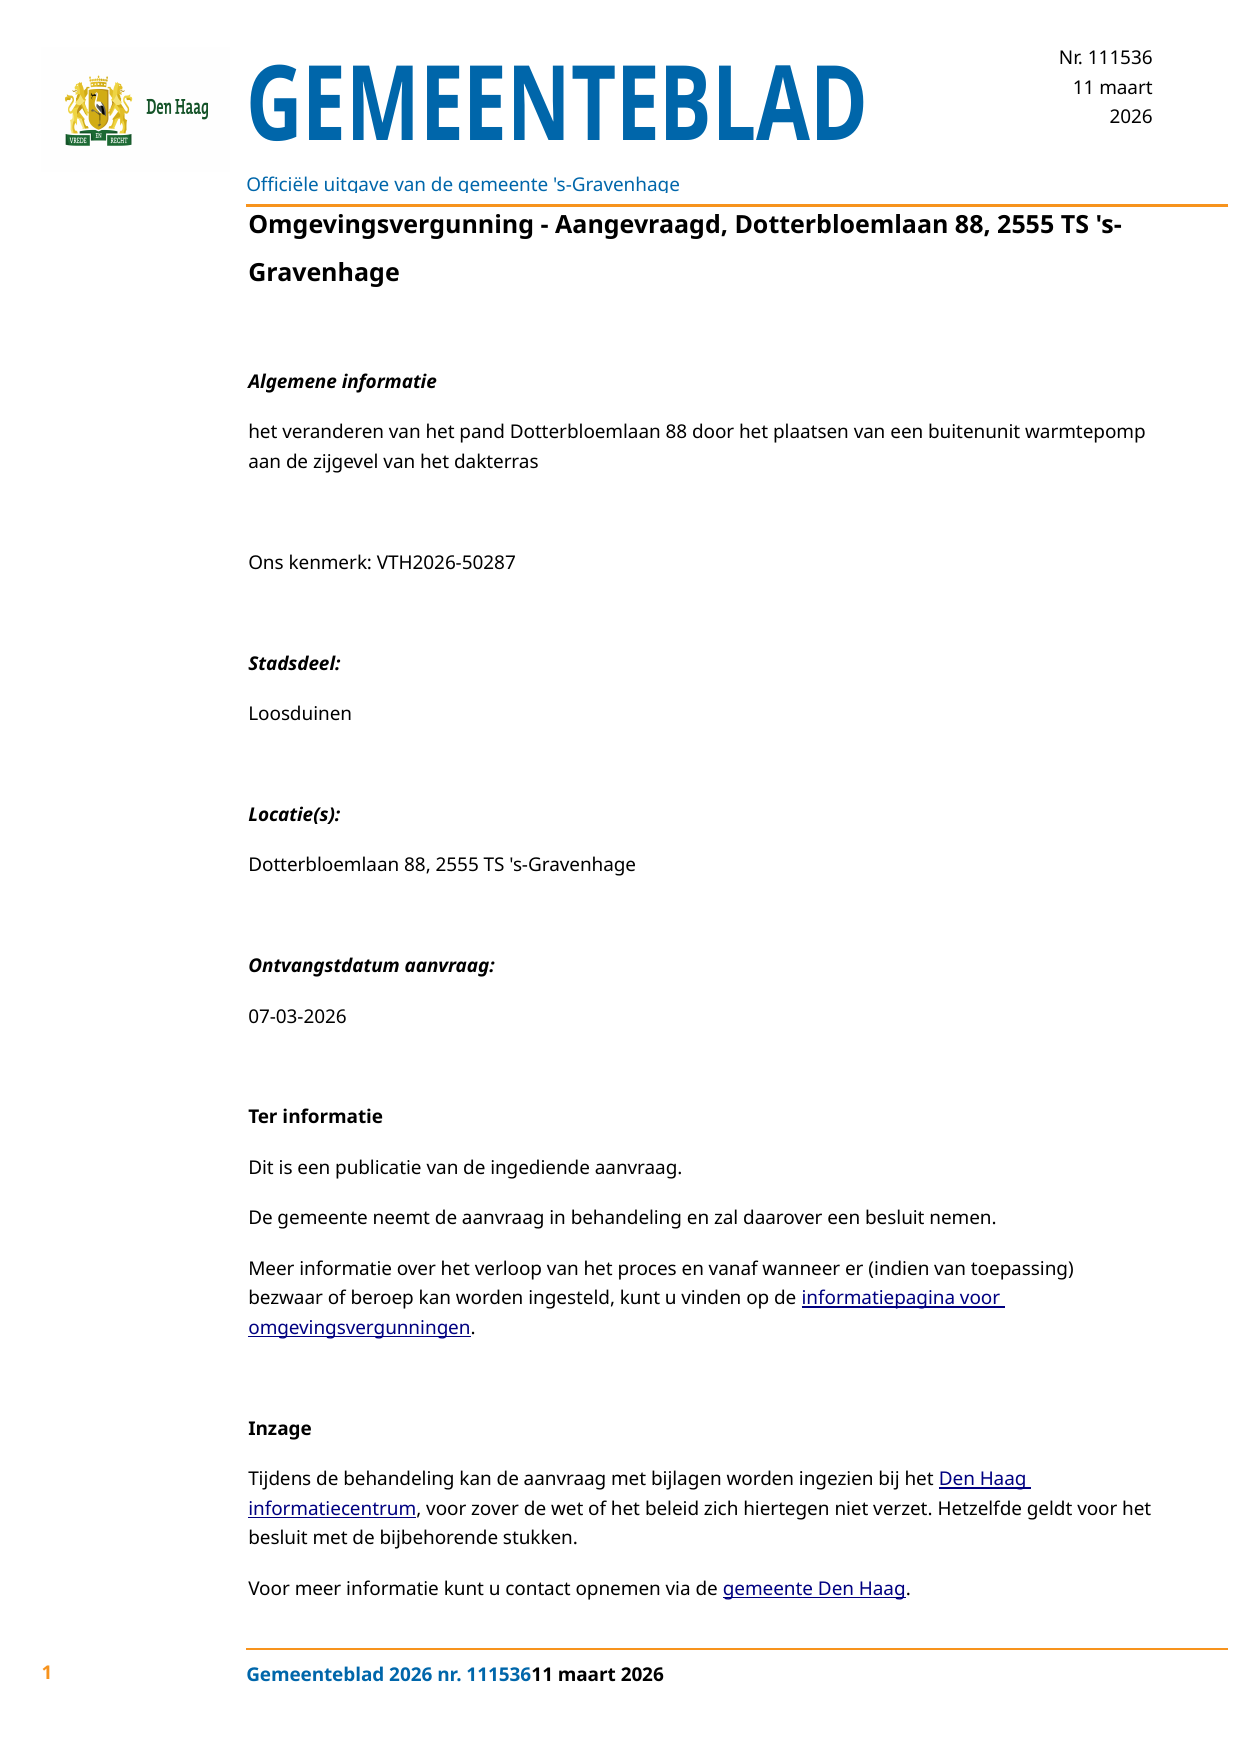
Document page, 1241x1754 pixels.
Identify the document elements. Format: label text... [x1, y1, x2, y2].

text Algemene informatie [248, 368, 1152, 394]
text Loosduinen [248, 700, 1152, 726]
text 07-03-2026 [248, 1003, 1152, 1029]
text Inzage [248, 1415, 1152, 1441]
picture [41, 47, 231, 172]
text Ons kenmerk: VTH2026-50287 [248, 549, 1152, 575]
text Ter informatie [248, 1104, 1152, 1129]
text Tijdens de behandeling kan de aanvraag met bijlagen worden ingezien bij het Den Haag informatiecentrum, voor zover de wet of het beleid zich hiertegen niet verzet. Hetzelfde geldt voor het besluit met de bijbehorende stukken. [248, 1465, 1152, 1550]
text Dit is een publicatie van de ingediende aanvraag. [248, 1154, 1152, 1180]
text De gemeente neemt de aanvraag in behandeling en zal daarover een besluit nemen. [248, 1204, 1152, 1230]
text Meer informatie over het verloop van het proces en vanaf wanneer er (indien van toepassing) bezwaar of beroep kan worden ingesteld, kunt u vinden op de informatiepagina voor omgevingsvergunningen. [248, 1255, 1152, 1340]
text Ontvangstdatum aanvraag: [248, 952, 1152, 978]
text Dotterbloemlaan 88, 2555 TS 's-Gravenhage [248, 852, 1152, 877]
text Omgevingsvergunning - Aangevraagd, Dotterbloemlaan 88, 2555 TS 's-Gravenhage [248, 207, 1152, 288]
text Locatie(s): [248, 801, 1152, 827]
text het veranderen van het pand Dotterbloemlaan 88 door het plaatsen van een buitenunit warmtepomp aan de zijgevel van het dakterras [248, 419, 1152, 474]
text Stadsdeel: [248, 650, 1152, 676]
text Voor meer informatie kunt u contact opnemen via de gemeente Den Haag. [248, 1575, 1152, 1601]
